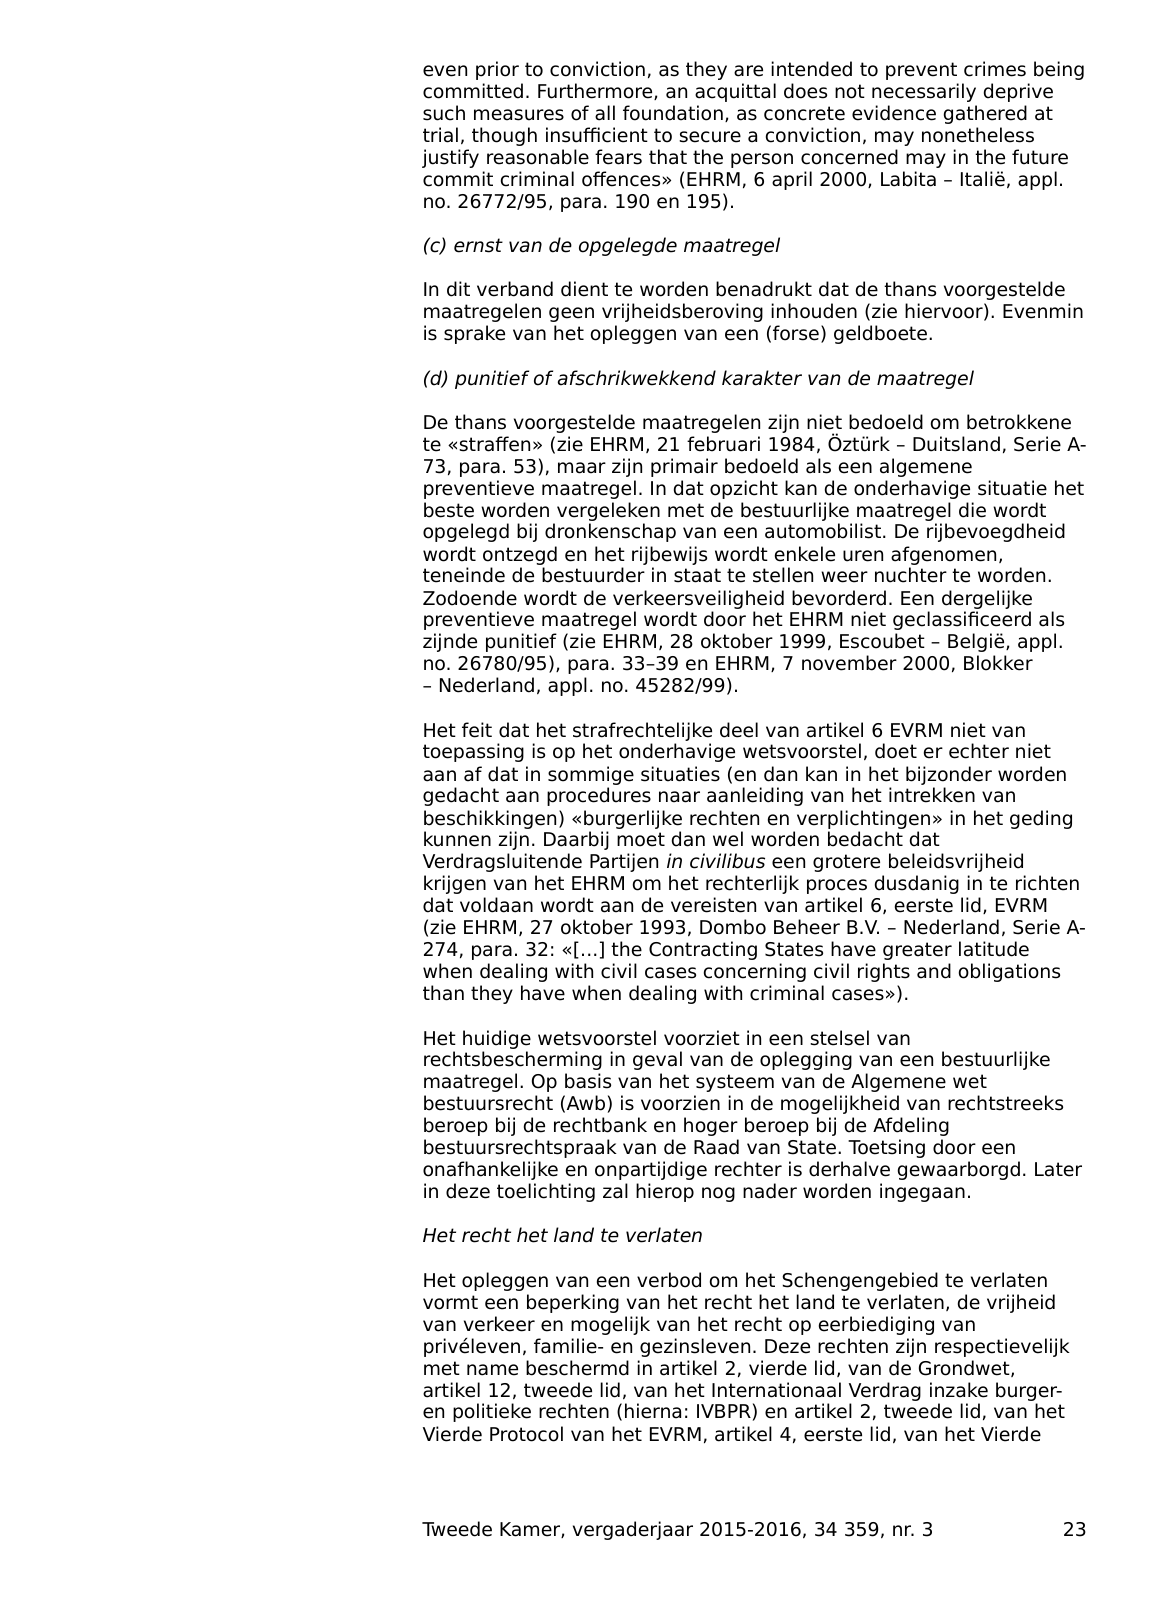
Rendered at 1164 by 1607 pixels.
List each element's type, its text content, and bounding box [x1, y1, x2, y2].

subtitle (d) punitief of afschrikwekkend karakter van de maatregel [422, 367, 1087, 389]
text even prior to conviction, as they are intended to prevent crimes being committed. Furthermore, an acquittal does not necessarily deprive such measures of all foundation, as concrete evidence gathered at trial, though insufficient to secure a conviction, may nonetheless justify reasonable fears that the person concerned may in the future commit criminal offences» (EHRM, 6 april 2000, Labita – Italië, appl. no. 26772/95, para. 190 en 195). [422, 59, 1087, 213]
text Het huidige wetsvoorstel voorziet in een stelsel van rechtsbescherming in geval van de oplegging van een bestuurlijke maatregel. Op basis van het systeem van de Algemene wet bestuursrecht (Awb) is voorzien in de mogelijkheid van rechtstreeks beroep bij de rechtbank en hoger beroep bij de Afdeling bestuursrechtspraak van de Raad van State. Toetsing door een onafhankelijke en onpartijdige rechter is derhalve gewaarborgd. Later in deze toelichting zal hierop nog nader worden ingegaan. [422, 1027, 1087, 1203]
text De thans voorgestelde maatregelen zijn niet bedoeld om betrokkene te «straffen» (zie EHRM, 21 februari 1984, Öztürk – Duitsland, Serie A-73, para. 53), maar zijn primair bedoeld als een algemene preventieve maatregel. In dat opzicht kan de onderhavige situatie het beste worden vergeleken met de bestuurlijke maatregel die wordt opgelegd bij dronkenschap van een automobilist. De rijbevoegdheid wordt ontzegd en het rijbewijs wordt enkele uren afgenomen, teneinde de bestuurder in staat te stellen weer nuchter te worden. Zodoende wordt de verkeersveiligheid bevorderd. Een dergelijke preventieve maatregel wordt door het EHRM niet geclassificeerd als zijnde punitief (zie EHRM, 28 oktober 1999, Escoubet – België, appl. no. 26780/95), para. 33–39 en EHRM, 7 november 2000, Blokker – Nederland, appl. no. 45282/99). [422, 412, 1087, 697]
text In dit verband dient te worden benadrukt dat de thans voorgestelde maatregelen geen vrijheidsberoving inhouden (zie hiervoor). Evenmin is sprake van het opleggen van een (forse) geldboete. [422, 279, 1087, 345]
subtitle Het recht het land te verlaten [422, 1225, 1087, 1247]
text Het feit dat het strafrechtelijke deel van artikel 6 EVRM niet van toepassing is op het onderhavige wetsvoorstel, doet er echter niet aan af dat in sommige situaties (en dan kan in het bijzonder worden gedacht aan procedures naar aanleiding van het intrekken van beschikkingen) «burgerlijke rechten en verplichtingen» in het geding kunnen zijn. Daarbij moet dan wel worden bedacht dat Verdragsluitende Partijen in civilibus een grotere beleidsvrijheid krijgen van het EHRM om het rechterlijk proces dusdanig in te richten dat voldaan wordt aan de vereisten van artikel 6, eerste lid, EVRM (zie EHRM, 27 oktober 1993, Dombo Beheer B.V. – Nederland, Serie A-274, para. 32: «[...] the Contracting States have greater latitude when dealing with civil cases concerning civil rights and obligations than they have when dealing with criminal cases»). [422, 719, 1087, 1005]
subtitle (c) ernst van de opgelegde maatregel [422, 235, 1087, 257]
text Het opleggen van een verbod om het Schengengebied te verlaten vormt een beperking van het recht het land te verlaten, de vrijheid van verkeer en mogelijk van het recht op eerbiediging van privéleven, familie- en gezinsleven. Deze rechten zijn respectievelijk met name beschermd in artikel 2, vierde lid, van de Grondwet, artikel 12, tweede lid, van het Internationaal Verdrag inzake burger- en politieke rechten (hierna: IVBPR) en artikel 2, tweede lid, van het Vierde Protocol van het EVRM, artikel 4, eerste lid, van het Vierde [422, 1269, 1087, 1445]
